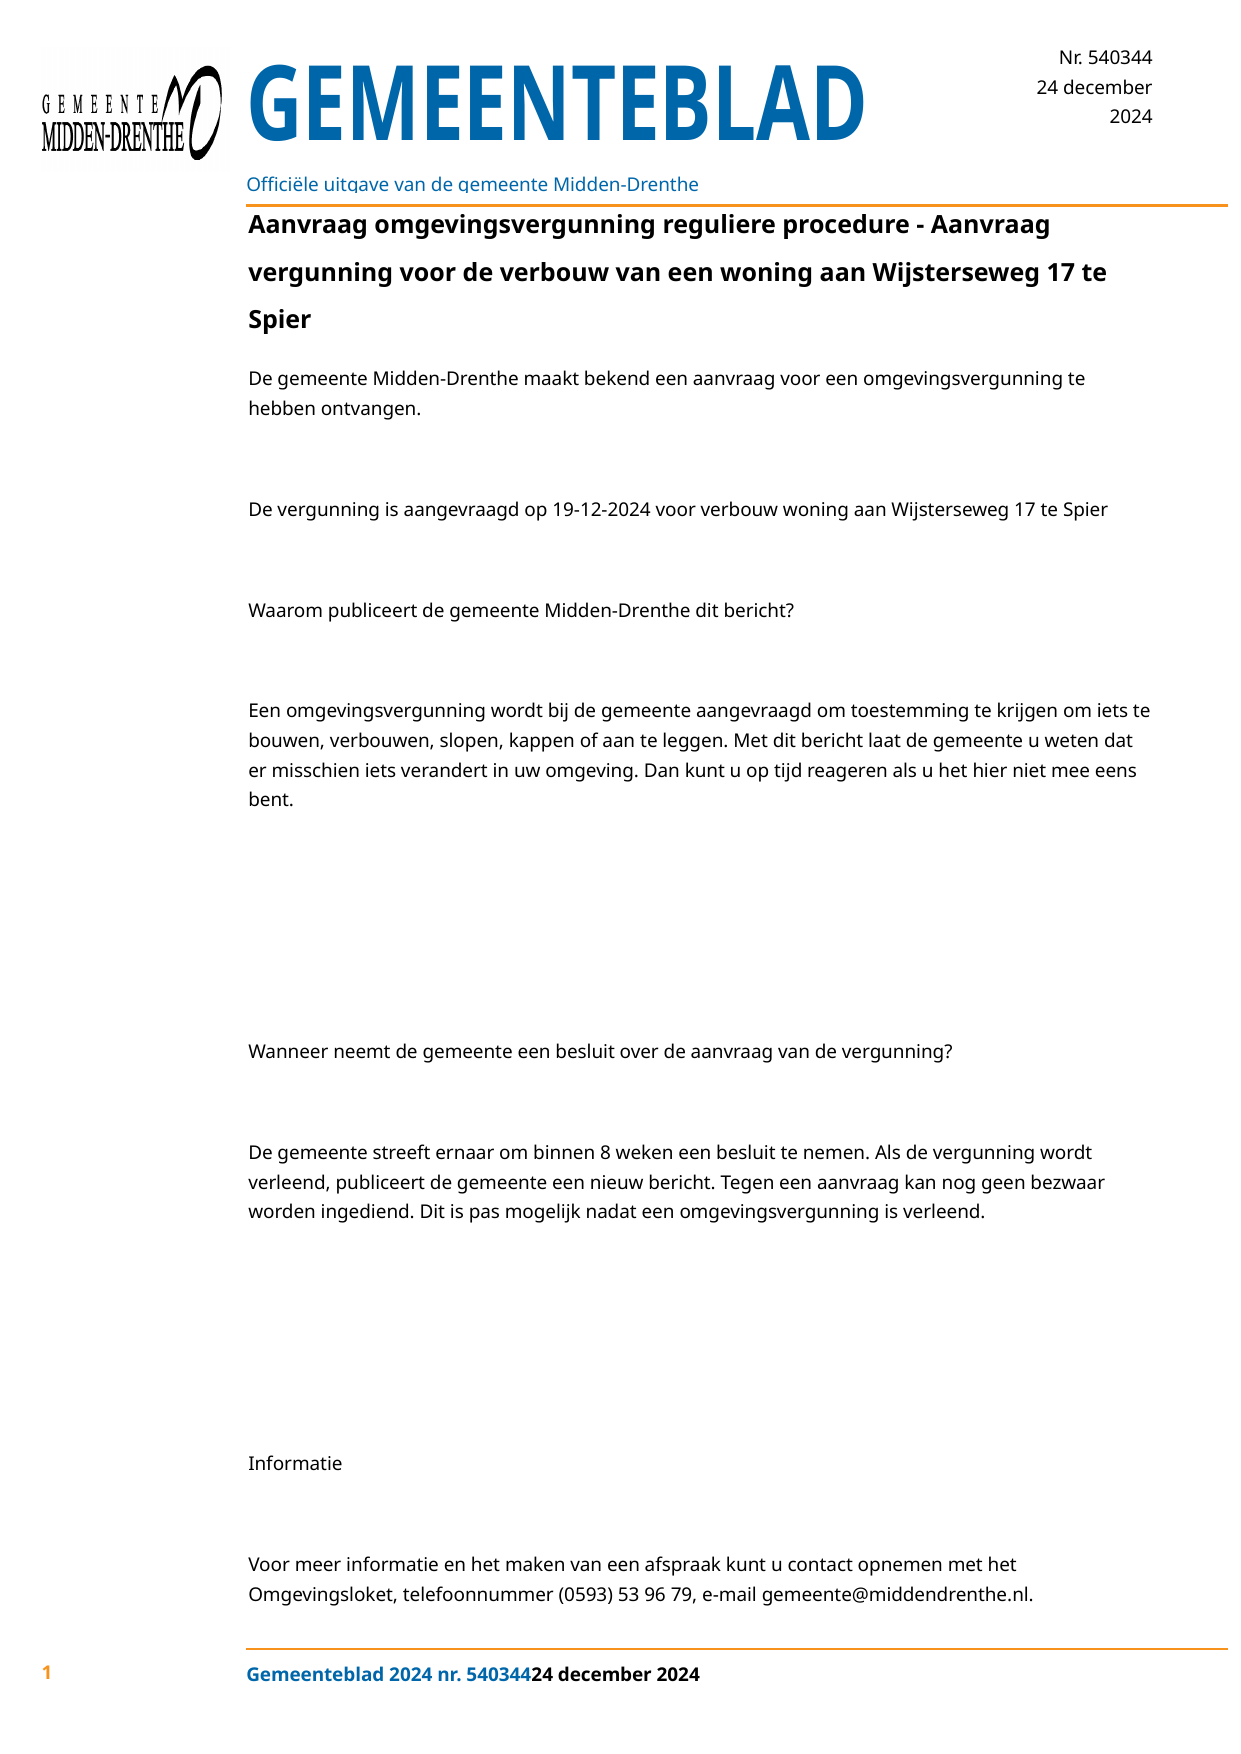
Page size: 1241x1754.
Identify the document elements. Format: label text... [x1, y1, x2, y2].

picture [41, 47, 231, 172]
text Een omgevingsvergunning wordt bij de gemeente aangevraagd om toestemming te krijgen om iets te bouwen, verbouwen, slopen, kappen of aan te leggen. Met dit bericht laat de gemeente u weten dat er misschien iets verandert in uw omgeving. Dan kunt u op tijd reageren als u het hier niet mee eens bent. [248, 698, 1152, 812]
text Aanvraag omgevingsvergunning reguliere procedure - Aanvraag vergunning voor de verbouw van een woning aan Wijsterseweg 17 te Spier [248, 207, 1152, 336]
text Voor meer informatie en het maken van een afspraak kunt u contact opnemen met het Omgevingsloket, telefoonnummer (0593) 53 96 79, e-mail gemeente@middendrenthe.nl. [248, 1551, 1152, 1607]
text De gemeente streeft ernaar om binnen 8 weken een besluit te nemen. Als de vergunning wordt verleend, publiceert de gemeente een nieuw bericht. Tegen een aanvraag kan nog geen bezwaar worden ingediend. Dit is pas mogelijk nadat een omgevingsvergunning is verleend. [248, 1139, 1152, 1224]
text Waarom publiceert de gemeente Midden-Drenthe dit bericht? [248, 597, 1152, 622]
text Informatie [248, 1451, 1152, 1476]
text De gemeente Midden-Drenthe maakt bekend een aanvraag voor een omgevingsvergunning te hebben ontvangen. [248, 366, 1152, 421]
text Wanneer neemt de gemeente een besluit over de aanvraag van de vergunning? [248, 1038, 1152, 1064]
text De vergunning is aangevraagd op 19-12-2024 voor verbouw woning aan Wijsterseweg 17 te Spier [248, 496, 1152, 522]
